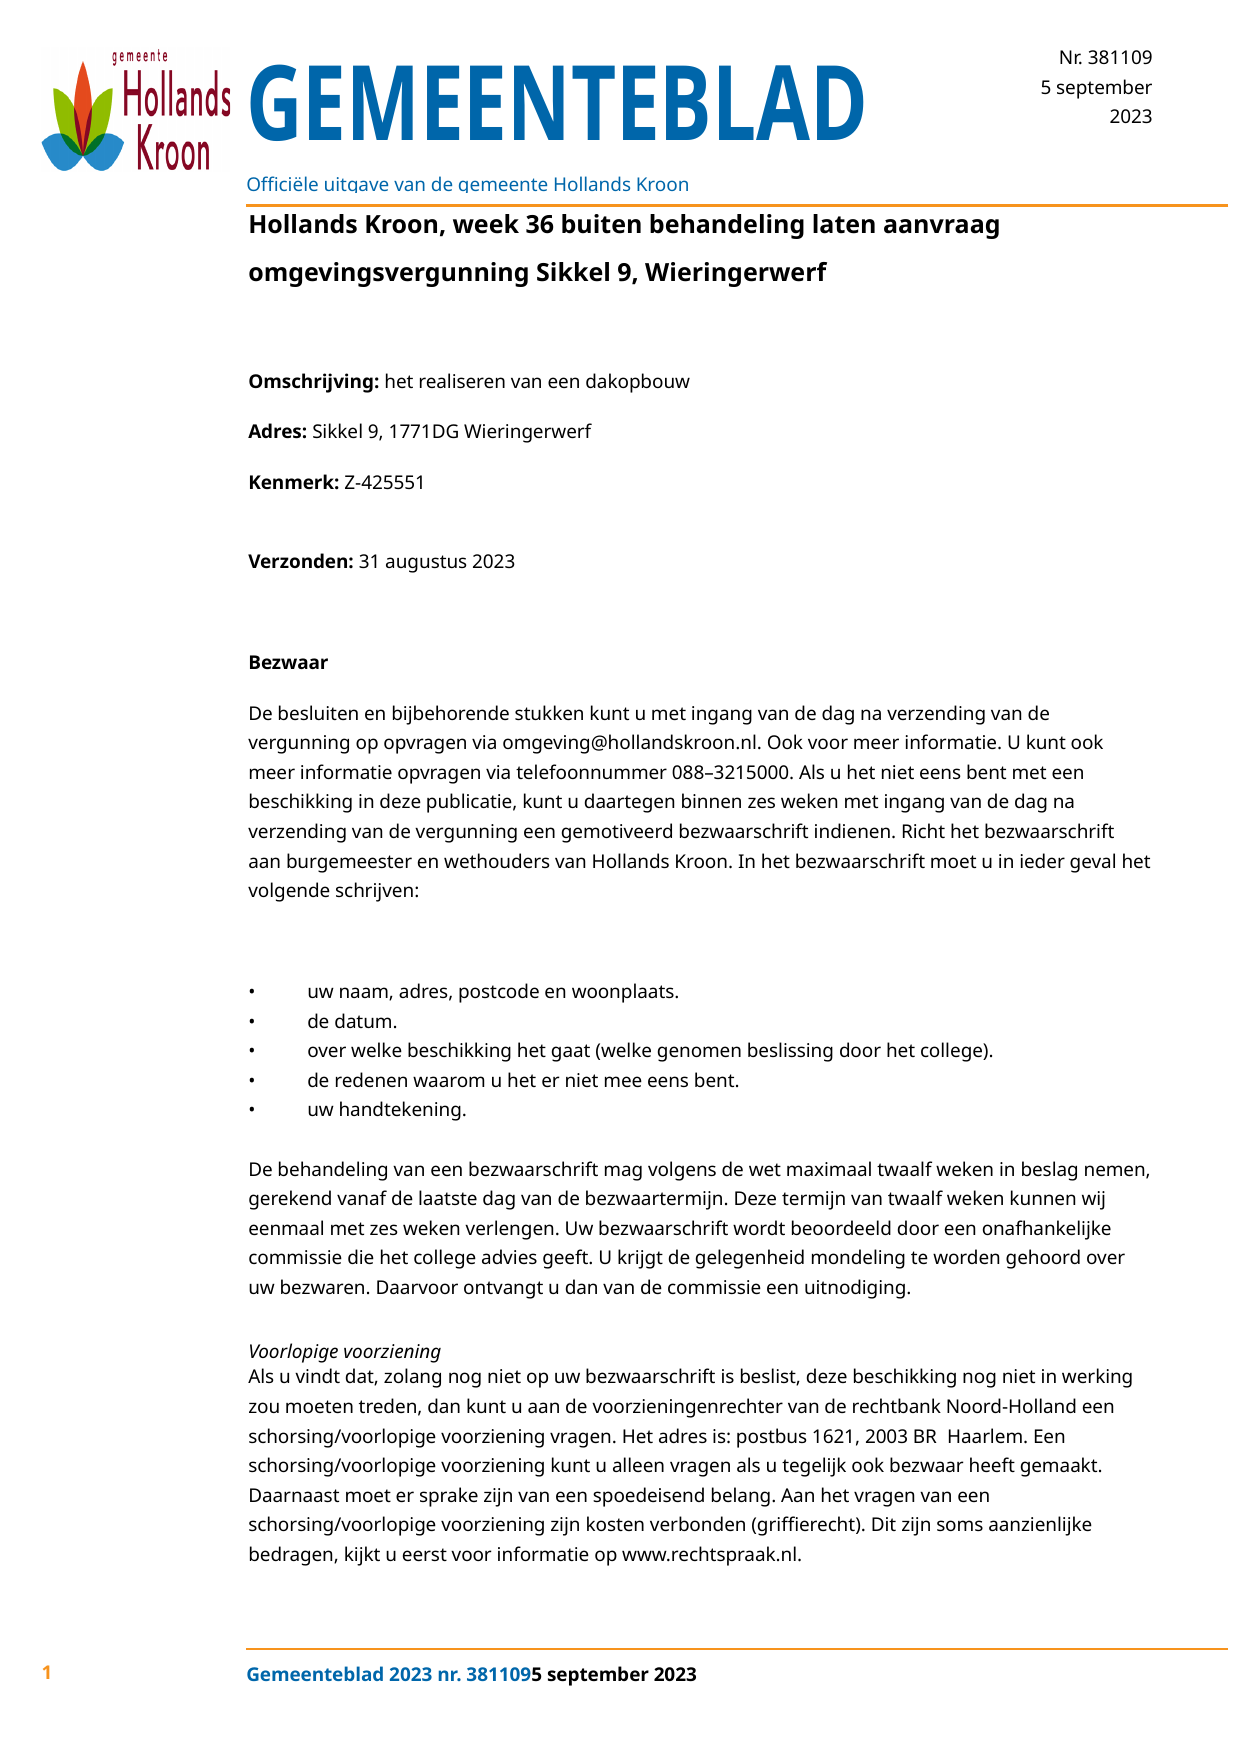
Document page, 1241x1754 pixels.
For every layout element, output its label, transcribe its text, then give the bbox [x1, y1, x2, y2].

picture [41, 47, 231, 172]
text De behandeling van een bezwaarschrift mag volgens de wet maximaal twaalf weken in beslag nemen, gerekend vanaf de laatste dag van de bezwaartermijn. Deze termijn van twaalf weken kunnen wij eenmaal met zes weken verlengen. Uw bezwaarschrift wordt beoordeeld door een onafhankelijke commissie die het college advies geeft. U krijgt de gelegenheid mondeling te worden gehoord over uw bezwaren. Daarvoor ontvangt u dan van de commissie een uitnodiging. [248, 1156, 1152, 1300]
text Adres: Sikkel 9, 1771DG Wieringerwerf [248, 419, 1152, 444]
list uw naam, adres, postcode en woonplaats. [248, 978, 1152, 1004]
table_header [248, 520, 700, 545]
table_header [700, 520, 1152, 545]
list de redenen waarom u het er niet mee eens bent. [248, 1067, 1152, 1093]
text Verzonden: 31 augustus 2023 [248, 549, 1152, 574]
text Voorlopige voorziening [248, 1338, 1152, 1364]
text Als u vindt dat, zolang nog niet op uw bezwaarschrift is beslist, deze beschikking nog niet in werking zou moeten treden, dan kunt u aan de voorzieningenrechter van de rechtbank Noord-Holland een schorsing/voorlopige voorziening vragen. Het adres is: postbus 1621, 2003 BR Haarlem. Een schorsing/voorlopige voorziening kunt u alleen vragen als u tegelijk ook bezwaar heeft gemaakt. Daarnaast moet er sprake zijn van een spoedeisend belang. Aan het vragen van een schorsing/voorlopige voorziening zijn kosten verbonden (griffierecht). Dit zijn soms aanzienlijke bedragen, kijkt u eerst voor informatie op www.rechtspraak.nl. [248, 1364, 1152, 1567]
list uw handtekening. [248, 1097, 1152, 1122]
text Omschrijving: het realiseren van een dakopbouw [248, 368, 1152, 394]
list de datum. [248, 1008, 1152, 1033]
text Hollands Kroon, week 36 buiten behandeling laten aanvraag omgevingsvergunning Sikkel 9, Wieringerwerf [248, 207, 1152, 288]
text Kenmerk: Z-425551 [248, 469, 1152, 495]
text De besluiten en bijbehorende stukken kunt u met ingang van de dag na verzending van de vergunning op opvragen via omgeving@hollandskroon.nl. Ook voor meer informatie. U kunt ook meer informatie opvragen via telefoonnummer 088–3215000. Als u het niet eens bent met een beschikking in deze publicatie, kunt u daartegen binnen zes weken met ingang van de dag na verzending van de vergunning een gemotiveerd bezwaarschrift indienen. Richt het bezwaarschrift aan burgemeester en wethouders van Hollands Kroon. In het bezwaarschrift moet u in ieder geval het volgende schrijven: [248, 700, 1152, 903]
list over welke beschikking het gaat (welke genomen beslissing door het college). [248, 1037, 1152, 1063]
text Bezwaar [248, 649, 1152, 675]
